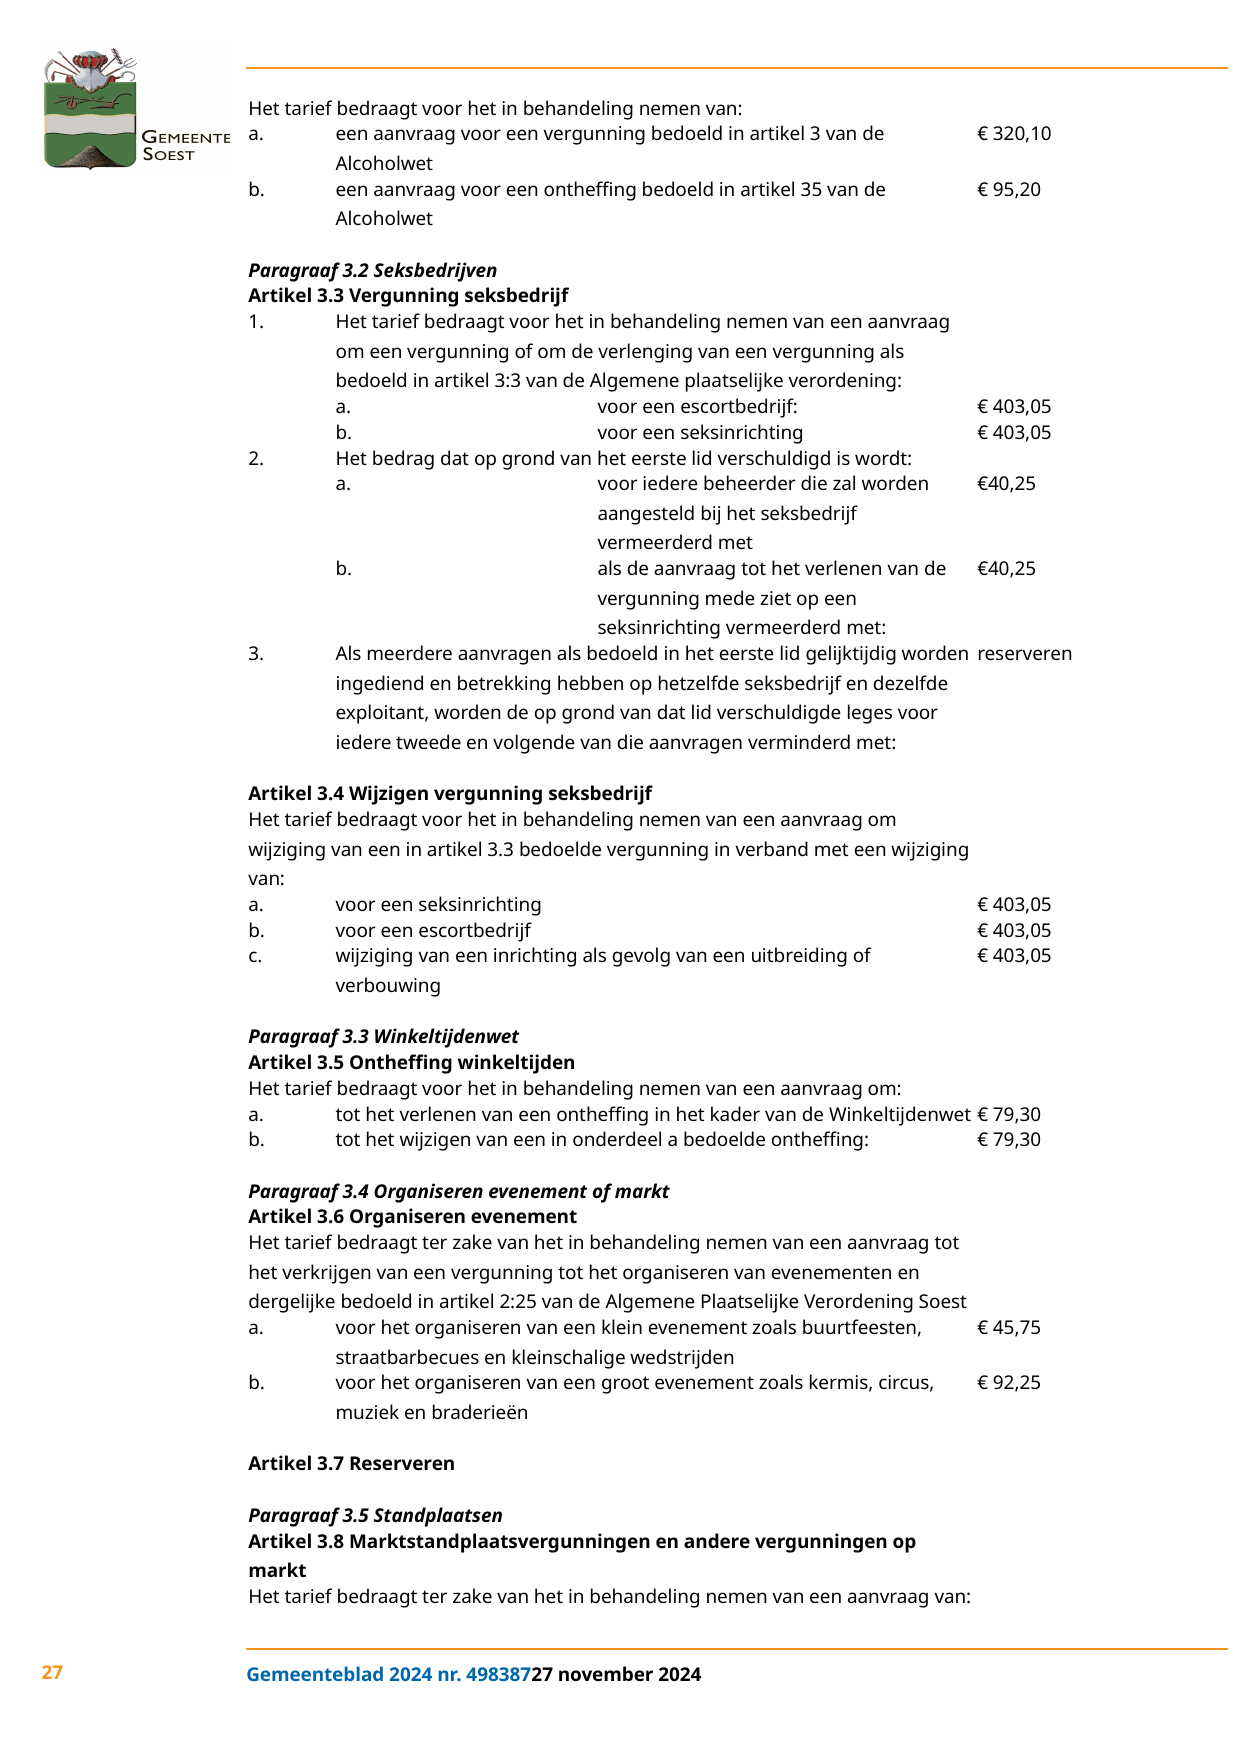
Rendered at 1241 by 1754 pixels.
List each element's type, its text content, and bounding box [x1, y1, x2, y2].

table_cell [977, 1229, 1152, 1314]
table_cell [977, 1204, 1152, 1229]
table_cell b. [248, 176, 335, 231]
table_cell a. [248, 1101, 335, 1126]
table_cell b. [248, 917, 335, 942]
table_cell €40,25 [977, 555, 1152, 640]
table_cell [977, 95, 1152, 121]
table_cell [248, 470, 335, 555]
table_cell € 403,05 [977, 393, 1152, 419]
table_cell [248, 231, 977, 257]
table_cell b. [335, 555, 597, 640]
table_cell a. [248, 121, 335, 176]
table_cell Artikel 3.7 Reserveren [248, 1451, 977, 1476]
table_cell a. [335, 393, 597, 419]
table_cell €40,25 [977, 470, 1152, 555]
table_cell 2. [248, 445, 335, 470]
table_cell een aanvraag voor een ontheffing bedoeld in artikel 35 van de Alcoholwet [335, 176, 977, 231]
table_cell een aanvraag voor een vergunning bedoeld in artikel 3 van de Alcoholwet [335, 121, 977, 176]
table_cell tot het verlenen van een ontheffing in het kader van de Winkeltijdenwet [335, 1101, 977, 1126]
table_cell [248, 555, 335, 640]
table_cell voor een escortbedrijf [335, 917, 977, 942]
table_cell a. [335, 470, 597, 555]
table_cell tot het wijzigen van een in onderdeel a bedoelde ontheffing: [335, 1126, 977, 1152]
table_cell € 320,10 [977, 121, 1152, 176]
table_cell [977, 1476, 1152, 1502]
table_cell Het bedrag dat op grond van het eerste lid verschuldigd is wordt: [335, 445, 977, 470]
table_cell [977, 780, 1152, 806]
table_cell [248, 1476, 977, 1502]
table_cell voor het organiseren van een klein evenement zoals buurtfeesten, straatbarbecues en kleinschalige wedstrijden [335, 1314, 977, 1369]
table_cell [248, 419, 335, 445]
table_cell € 403,05 [977, 943, 1152, 998]
table_cell Als meerdere aanvragen als bedoeld in het eerste lid gelijktijdig worden ingediend en betrekking hebben op hetzelfde seksbedrijf en dezelfde exploitant, worden de op grond van dat lid verschuldigde leges voor iedere tweede en volgende van die aanvragen verminderd met: [335, 640, 977, 755]
table_cell [977, 1178, 1152, 1204]
table_cell € 95,20 [977, 176, 1152, 231]
table_cell voor een escortbedrijf: [597, 393, 977, 419]
table_cell [977, 1502, 1152, 1528]
table_cell Het tarief bedraagt voor het in behandeling nemen van een aanvraag om een vergunning of om de verlenging van een vergunning als bedoeld in artikel 3:3 van de Algemene plaatselijke verordening: [335, 308, 977, 393]
table_cell € 79,30 [977, 1101, 1152, 1126]
table_cell a. [248, 1314, 335, 1369]
table_cell voor een seksinrichting [335, 891, 977, 917]
table_cell [977, 445, 1152, 470]
table_cell Het tarief bedraagt ter zake van het in behandeling nemen van een aanvraag van: [248, 1583, 977, 1609]
table_cell Het tarief bedraagt voor het in behandeling nemen van een aanvraag om: [248, 1075, 977, 1101]
table_cell Artikel 3.6 Organiseren evenement [248, 1204, 977, 1229]
table_cell [977, 806, 1152, 891]
table_cell c. [248, 943, 335, 998]
table_cell [977, 308, 1152, 393]
table_cell a. [248, 891, 335, 917]
table_cell [248, 998, 977, 1023]
table_cell voor het organiseren van een groot evenement zoals kermis, circus, muziek en braderieën [335, 1370, 977, 1425]
table_cell 1. [248, 308, 335, 393]
table_cell [977, 755, 1152, 780]
table_cell Artikel 3.8 Marktstandplaatsvergunningen en andere vergunningen op markt [248, 1528, 977, 1583]
table_cell [248, 755, 977, 780]
table_cell [977, 1024, 1152, 1049]
table_cell [248, 1152, 977, 1178]
table_cell wijziging van een inrichting als gevolg van een uitbreiding of verbouwing [335, 943, 977, 998]
table_cell Paragraaf 3.4 Organiseren evenement of markt [248, 1178, 977, 1204]
table_cell [977, 1451, 1152, 1476]
table_cell b. [335, 419, 597, 445]
table_cell [977, 1075, 1152, 1101]
table_cell [977, 1583, 1152, 1609]
table_cell € 403,05 [977, 891, 1152, 917]
table_cell [977, 283, 1152, 308]
table_cell voor een seksinrichting [597, 419, 977, 445]
table_cell Het tarief bedraagt ter zake van het in behandeling nemen van een aanvraag tot het verkrijgen van een vergunning tot het organiseren van evenementen en dergelijke bedoeld in artikel 2:25 van de Algemene Plaatselijke Verordening Soest [248, 1229, 977, 1314]
table_cell [977, 1152, 1152, 1178]
table_cell Artikel 3.3 Vergunning seksbedrijf [248, 283, 977, 308]
table_cell € 92,25 [977, 1370, 1152, 1425]
table_cell Artikel 3.4 Wijzigen vergunning seksbedrijf [248, 780, 977, 806]
table_cell [977, 231, 1152, 257]
table_cell [977, 1049, 1152, 1075]
table_cell Artikel 3.5 Ontheffing winkeltijden [248, 1049, 977, 1075]
table_cell Paragraaf 3.5 Standplaatsen [248, 1502, 977, 1528]
table_cell Paragraaf 3.2 Seksbedrijven [248, 257, 977, 283]
table_cell b. [248, 1126, 335, 1152]
table_cell voor iedere beheerder die zal worden aangesteld bij het seksbedrijf vermeerderd met [597, 470, 977, 555]
table_cell [248, 1425, 977, 1451]
table_cell [977, 998, 1152, 1023]
table_cell [248, 393, 335, 419]
table_cell b. [248, 1370, 335, 1425]
picture [41, 47, 231, 172]
table_cell als de aanvraag tot het verlenen van de vergunning mede ziet op een seksinrichting vermeerderd met: [597, 555, 977, 640]
table_cell [977, 257, 1152, 283]
table_cell reserveren [977, 640, 1152, 755]
table_cell [977, 1528, 1152, 1583]
table_cell € 403,05 [977, 419, 1152, 445]
table_cell [977, 1425, 1152, 1451]
table_cell Paragraaf 3.3 Winkeltijdenwet [248, 1024, 977, 1049]
table_cell € 79,30 [977, 1126, 1152, 1152]
table_cell € 403,05 [977, 917, 1152, 942]
table_cell Het tarief bedraagt voor het in behandeling nemen van: [248, 95, 977, 121]
table_cell € 45,75 [977, 1314, 1152, 1369]
table_cell 3. [248, 640, 335, 755]
table_cell Het tarief bedraagt voor het in behandeling nemen van een aanvraag om wijziging van een in artikel 3.3 bedoelde vergunning in verband met een wijziging van: [248, 806, 977, 891]
